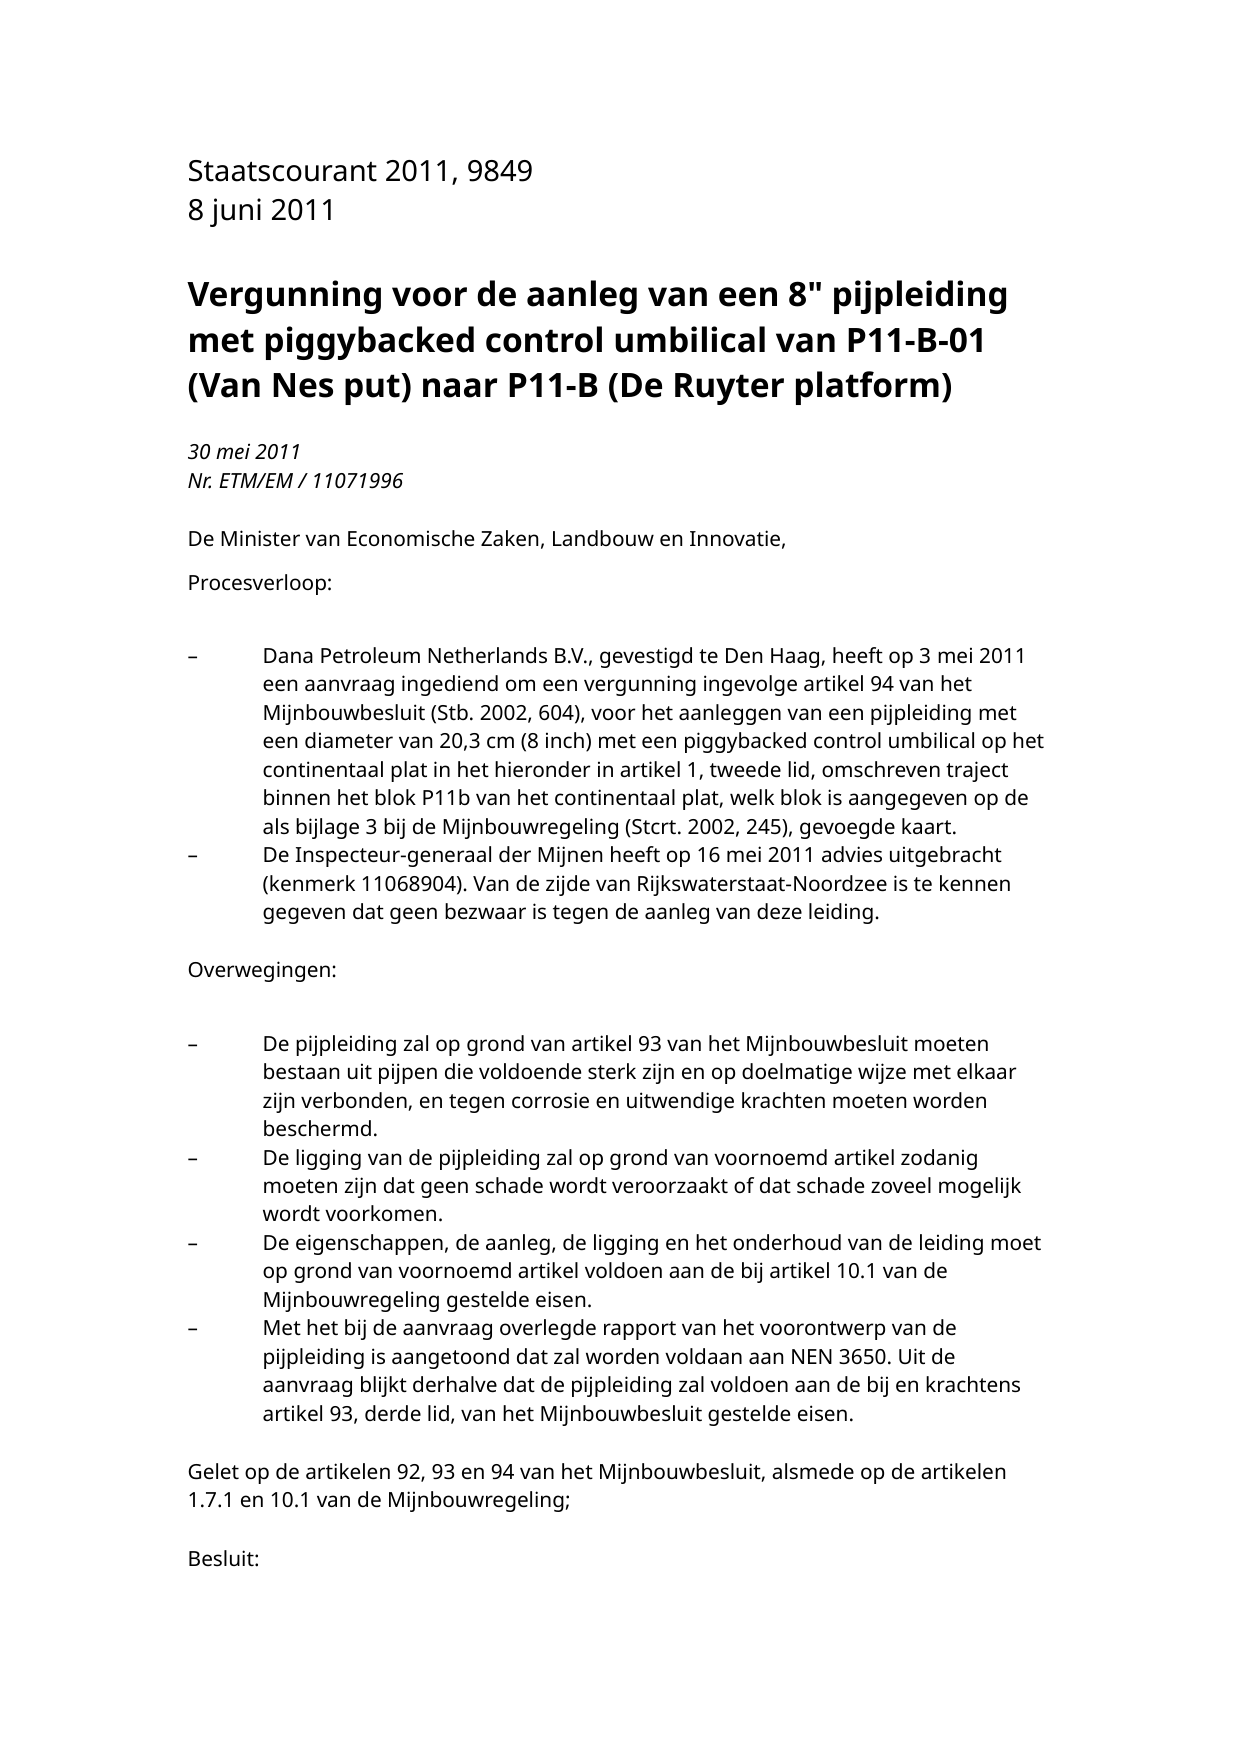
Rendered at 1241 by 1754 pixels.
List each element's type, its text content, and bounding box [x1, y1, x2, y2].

list De ligging van de pijpleiding zal op grond van voornoemd artikel zodanig moeten zijn dat geen schade wordt veroorzaakt of dat schade zoveel mogelijk wordt voorkomen. [187, 1143, 1053, 1228]
list Dana Petroleum Netherlands B.V., gevestigd te Den Haag, heeft op 3 mei 2011 een aanvraag ingediend om een vergunning ingevolge artikel 94 van het Mijnbouwbesluit (Stb. 2002, 604), voor het aanleggen van een pijpleiding met een diameter van 20,3 cm (8 inch) met een piggybacked control umbilical op het continentaal plat in het hieronder in artikel 1, tweede lid, omschreven traject binnen het blok P11b van het continentaal plat, welk blok is aangegeven op de als bijlage 3 bij de Mijnbouwregeling (Stcrt. 2002, 245), gevoegde kaart. [187, 641, 1053, 840]
text De Minister van Economische Zaken, Landbouw en Innovatie, [187, 524, 1053, 553]
list De Inspecteur-generaal der Mijnen heeft op 16 mei 2011 advies uitgebracht (kenmerk 11068904). Van de zijde van Rijkswaterstaat-Noordzee is te kennen gegeven dat geen bezwaar is tegen de aanleg van deze leiding. [187, 840, 1053, 926]
list De eigenschappen, de aanleg, de ligging en het onderhoud van de leiding moet op grond van voornoemd artikel voldoen aan de bij artikel 10.1 van de Mijnbouwregeling gestelde eisen. [187, 1228, 1053, 1313]
text Overwegingen: [187, 956, 1053, 984]
text Nr. ETM/EM / 11071996 [187, 466, 1053, 494]
list Met het bij de aanvraag overlegde rapport van het voorontwerp van de pijpleiding is aangetoond dat zal worden voldaan aan NEN 3650. Uit de aanvraag blijkt derhalve dat de pijpleiding zal voldoen aan de bij en krachtens artikel 93, derde lid, van het Mijnbouwbesluit gestelde eisen. [187, 1313, 1053, 1427]
text Staatscourant 2011, 9849 [187, 150, 1053, 190]
subtitle Vergunning voor de aanleg van een 8" pijpleiding met piggybacked control umbilical van P11-B-01 (Van Nes put) naar P11-B (De Ruyter platform) [187, 271, 1053, 407]
text Procesverloop: [187, 568, 1053, 596]
text Besluit: [187, 1544, 1053, 1572]
text Gelet op de artikelen 92, 93 en 94 van het Mijnbouwbesluit, alsmede op de artikelen 1.7.1 en 10.1 van de Mijnbouwregeling; [187, 1457, 1053, 1514]
list De pijpleiding zal op grond van artikel 93 van het Mijnbouwbesluit moeten bestaan uit pijpen die voldoende sterk zijn en op doelmatige wijze met elkaar zijn verbonden, en tegen corrosie en uitwendige krachten moeten worden beschermd. [187, 1029, 1053, 1143]
text 30 mei 2011 [187, 437, 1053, 466]
text 8 juni 2011 [187, 190, 1053, 229]
